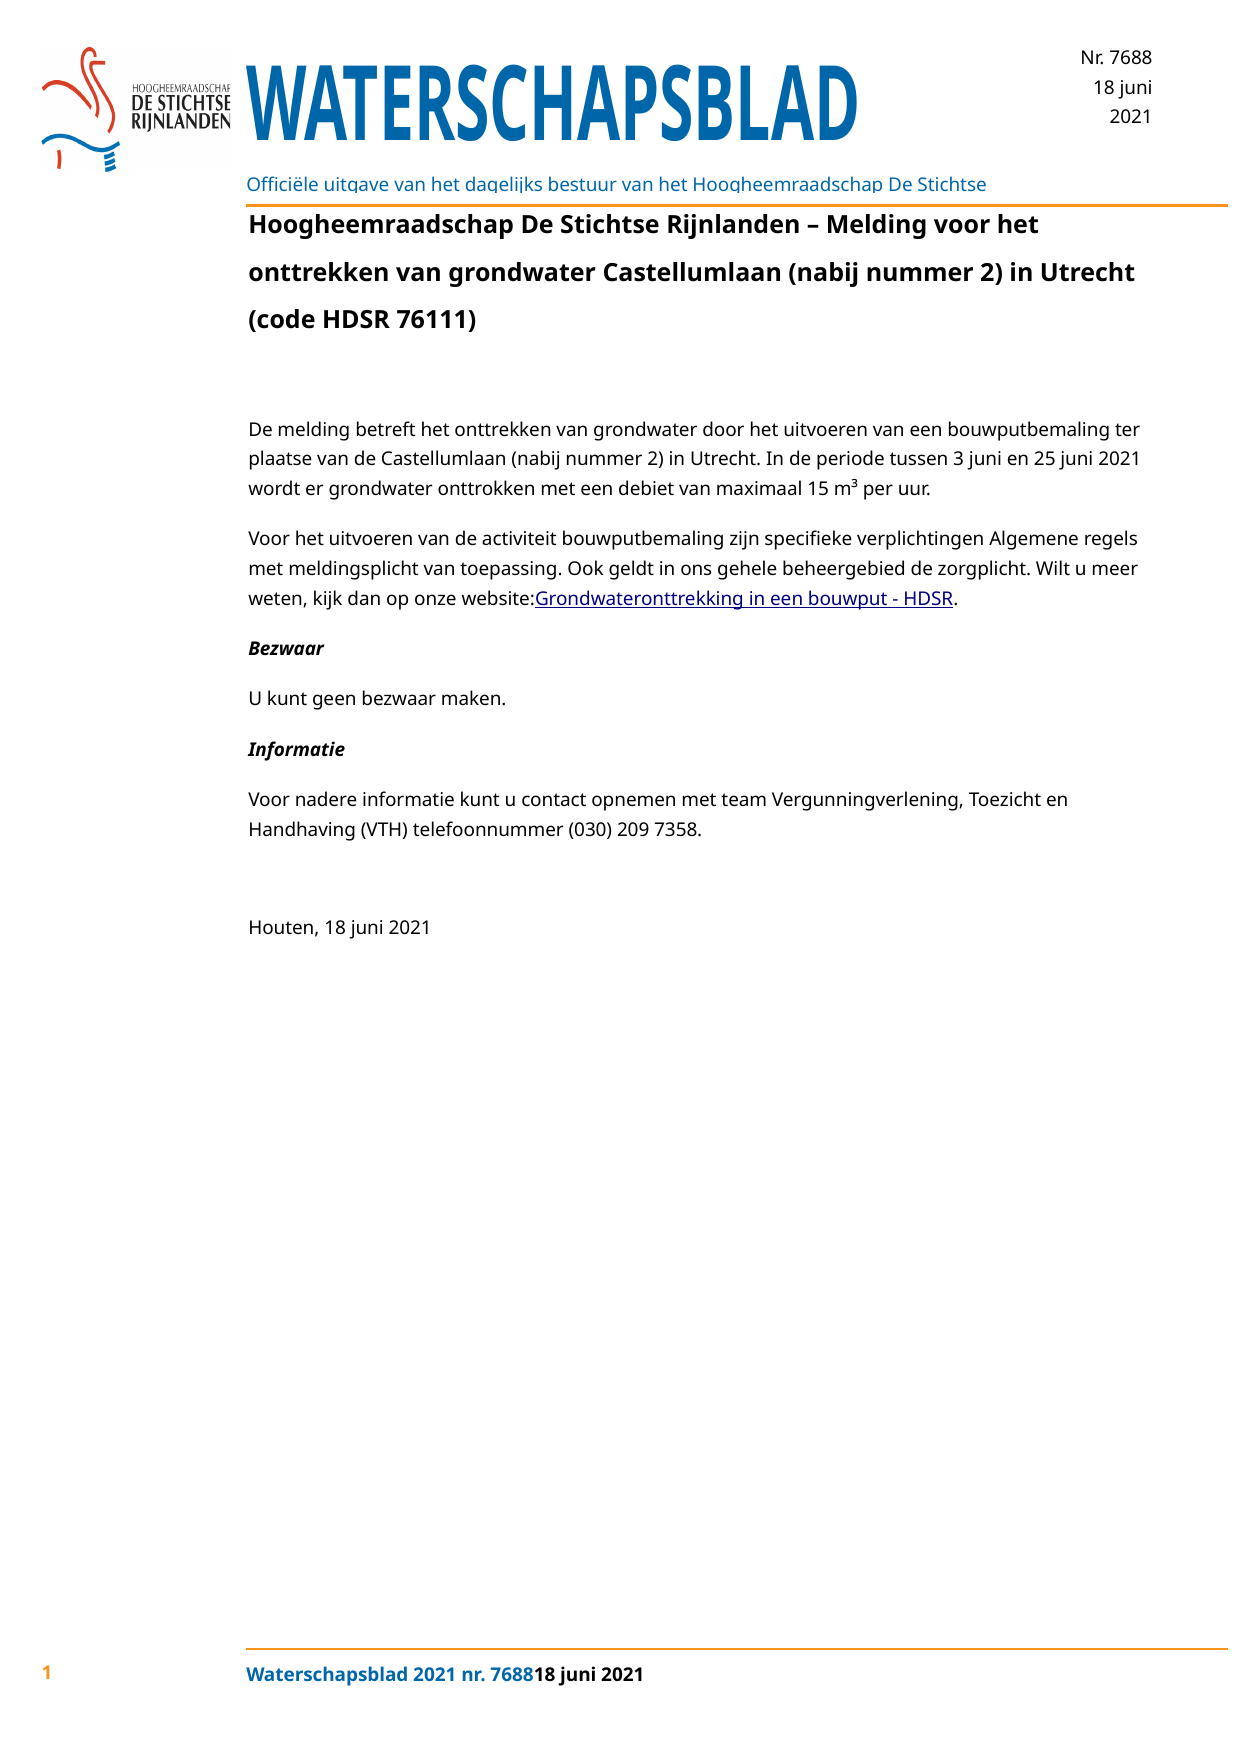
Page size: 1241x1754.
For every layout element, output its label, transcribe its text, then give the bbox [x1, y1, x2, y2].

text Informatie [248, 736, 1152, 762]
text Voor nadere informatie kunt u contact opnemen met team Vergunningverlening, Toezicht en Handhaving (VTH) telefoonnummer (030) 209 7358. [248, 786, 1152, 842]
text Bezwaar [248, 635, 1152, 661]
picture [41, 47, 231, 172]
text U kunt geen bezwaar maken. [248, 686, 1152, 711]
text De melding betreft het onttrekken van grondwater door het uitvoeren van een bouwputbemaling ter plaatse van de Castellumlaan (nabij nummer 2) in Utrecht. In de periode tussen 3 juni en 25 juni 2021 wordt er grondwater onttrokken met een debiet van maximaal 15 m³ per uur. [248, 416, 1152, 501]
text Hoogheemraadschap De Stichtse Rijnlanden – Melding voor het onttrekken van grondwater Castellumlaan (nabij nummer 2) in Utrecht (code HDSR 76111) [248, 207, 1152, 336]
text Houten, 18 juni 2021 [248, 914, 1152, 940]
text Voor het uitvoeren van de activiteit bouwputbemaling zijn specifieke verplichtingen Algemene regels met meldingsplicht van toepassing. Ook geldt in ons gehele beheergebied de zorgplicht. Wilt u meer weten, kijk dan op onze website:Grondwateronttrekking in een bouwput - HDSR. [248, 526, 1152, 610]
